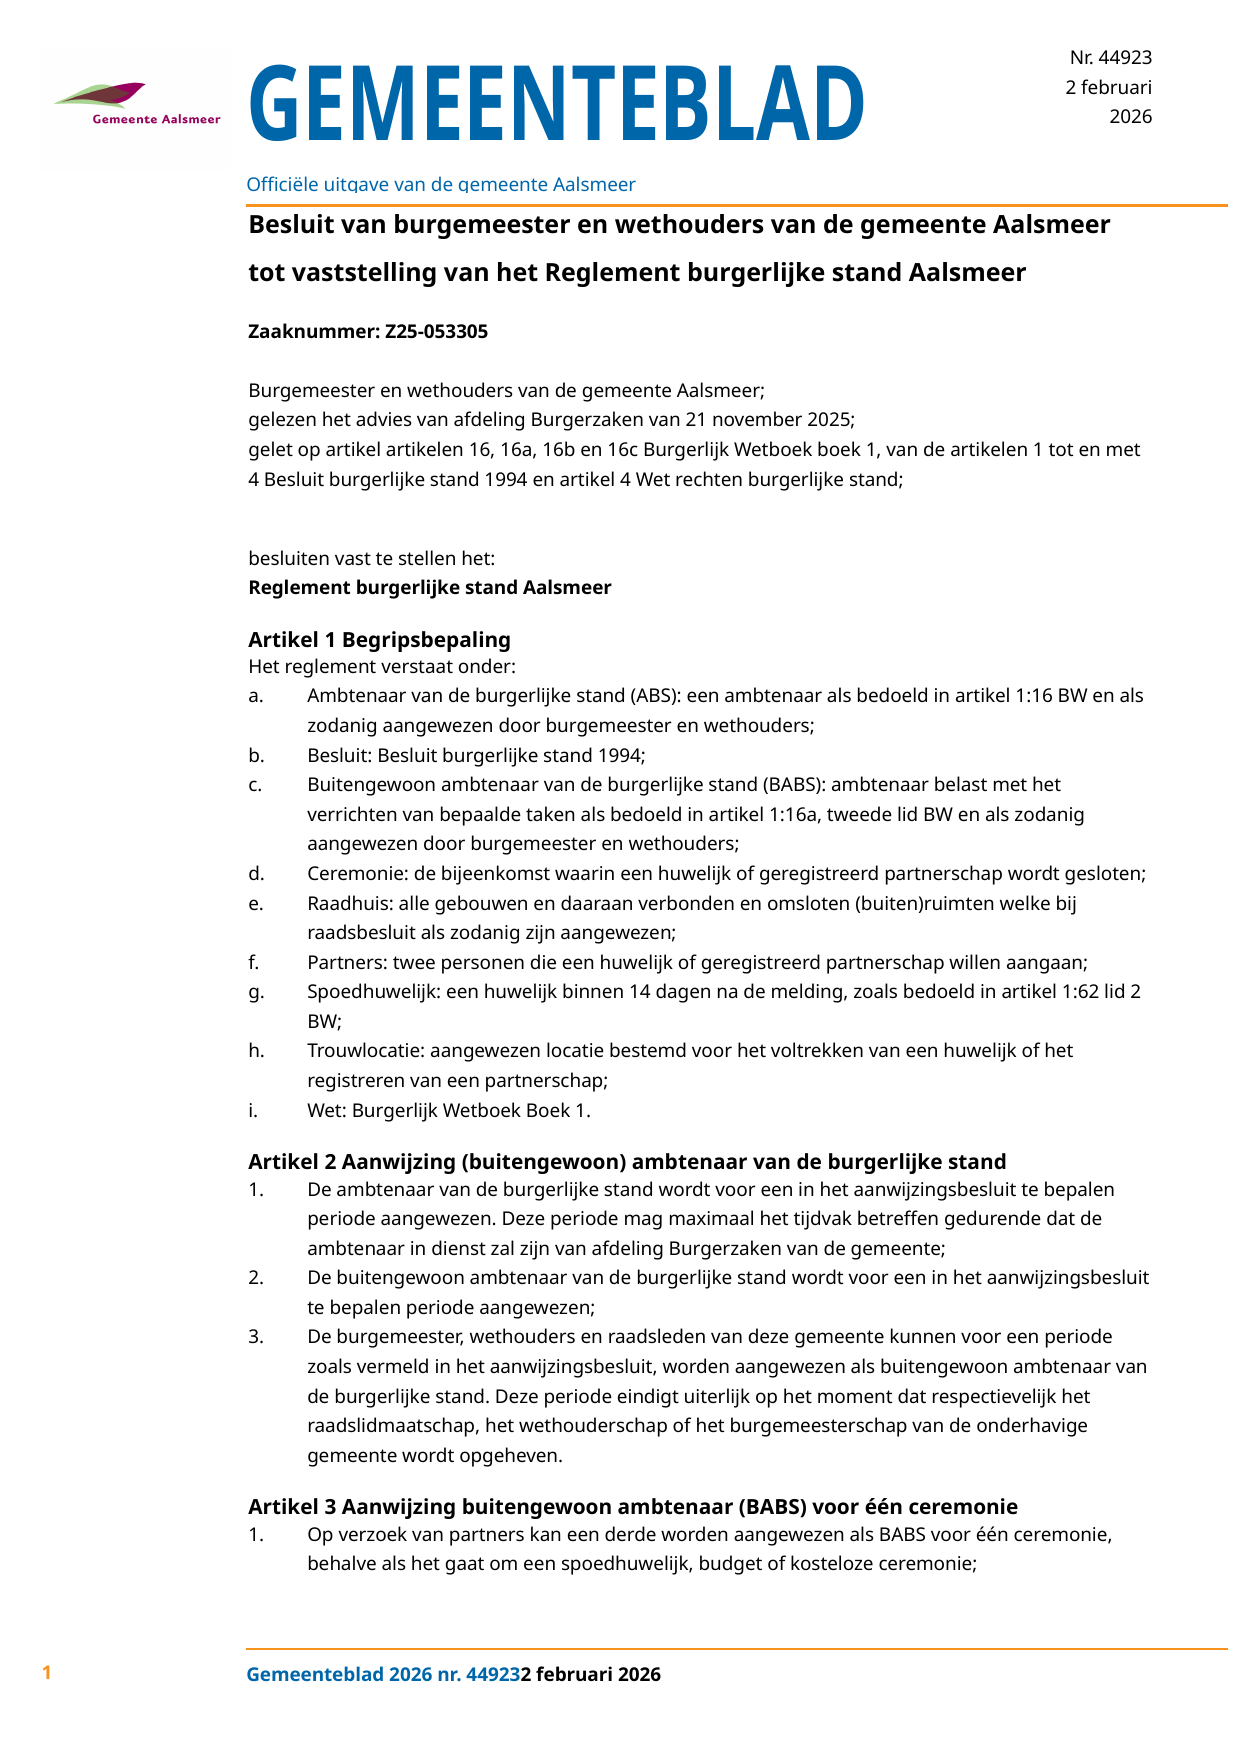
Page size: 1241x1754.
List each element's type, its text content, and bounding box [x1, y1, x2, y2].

list De ambtenaar van de burgerlijke stand wordt voor een in het aanwijzingsbesluit te bepalen periode aangewezen. Deze periode mag maximaal het tijdvak betreffen gedurende dat de ambtenaar in dienst zal zijn van afdeling Burgerzaken van de gemeente; [248, 1176, 1152, 1261]
text gelezen het advies van afdeling Burgerzaken van 21 november 2025; [248, 407, 1152, 432]
text Reglement burgerlijke stand Aalsmeer [248, 574, 1152, 600]
text Artikel 1 Begripsbepaling [248, 625, 1152, 653]
picture [41, 47, 231, 172]
text gelet op artikel artikelen 16, 16a, 16b en 16c Burgerlijk Wetboek boek 1, van de artikelen 1 tot en met 4 Besluit burgerlijke stand 1994 en artikel 4 Wet rechten burgerlijke stand; [248, 436, 1152, 492]
list De buitengewoon ambtenaar van de burgerlijke stand wordt voor een in het aanwijzingsbesluit te bepalen periode aangewezen; [248, 1264, 1152, 1320]
text Burgemeester en wethouders van de gemeente Aalsmeer; [248, 377, 1152, 403]
list Wet: Burgerlijk Wetboek Boek 1. [248, 1097, 1152, 1123]
list Ceremonie: de bijeenkomst waarin een huwelijk of geregistreerd partnerschap wordt gesloten; [248, 860, 1152, 886]
list Raadhuis: alle gebouwen en daaraan verbonden en omsloten (buiten)ruimten welke bij raadsbesluit als zodanig zijn aangewezen; [248, 890, 1152, 945]
text besluiten vast te stellen het: [248, 545, 1152, 570]
text Zaaknummer: Z25-053305 [248, 318, 1152, 344]
text Besluit van burgemeester en wethouders van de gemeente Aalsmeer tot vaststelling van het Reglement burgerlijke stand Aalsmeer [248, 207, 1152, 288]
list Besluit: Besluit burgerlijke stand 1994; [248, 742, 1152, 768]
list Op verzoek van partners kan een derde worden aangewezen als BABS voor één ceremonie, behalve als het gaat om een spoedhuwelijk, budget of kosteloze ceremonie; [248, 1521, 1152, 1576]
list Spoedhuwelijk: een huwelijk binnen 14 dagen na de melding, zoals bedoeld in artikel 1:62 lid 2 BW; [248, 978, 1152, 1034]
text Artikel 3 Aanwijzing buitengewoon ambtenaar (BABS) voor één ceremonie [248, 1492, 1152, 1521]
list De burgemeester, wethouders en raadsleden van deze gemeente kunnen voor een periode zoals vermeld in het aanwijzingsbesluit, worden aangewezen als buitengewoon ambtenaar van de burgerlijke stand. Deze periode eindigt uiterlijk op het moment dat respectievelijk het raadslidmaatschap, het wethouderschap of het burgemeesterschap van de onderhavige gemeente wordt opgeheven. [248, 1324, 1152, 1468]
list Ambtenaar van de burgerlijke stand (ABS): een ambtenaar als bedoeld in artikel 1:16 BW en als zodanig aangewezen door burgemeester en wethouders; [248, 683, 1152, 738]
list Trouwlocatie: aangewezen locatie bestemd voor het voltrekken van een huwelijk of het registreren van een partnerschap; [248, 1038, 1152, 1093]
text Het reglement verstaat onder: [248, 653, 1152, 679]
text Artikel 2 Aanwijzing (buitengewoon) ambtenaar van de burgerlijke stand [248, 1147, 1152, 1176]
list Partners: twee personen die een huwelijk of geregistreerd partnerschap willen aangaan; [248, 949, 1152, 975]
list Buitengewoon ambtenaar van de burgerlijke stand (BABS): ambtenaar belast met het verrichten van bepaalde taken als bedoeld in artikel 1:16a, tweede lid BW en als zodanig aangewezen door burgemeester en wethouders; [248, 771, 1152, 856]
